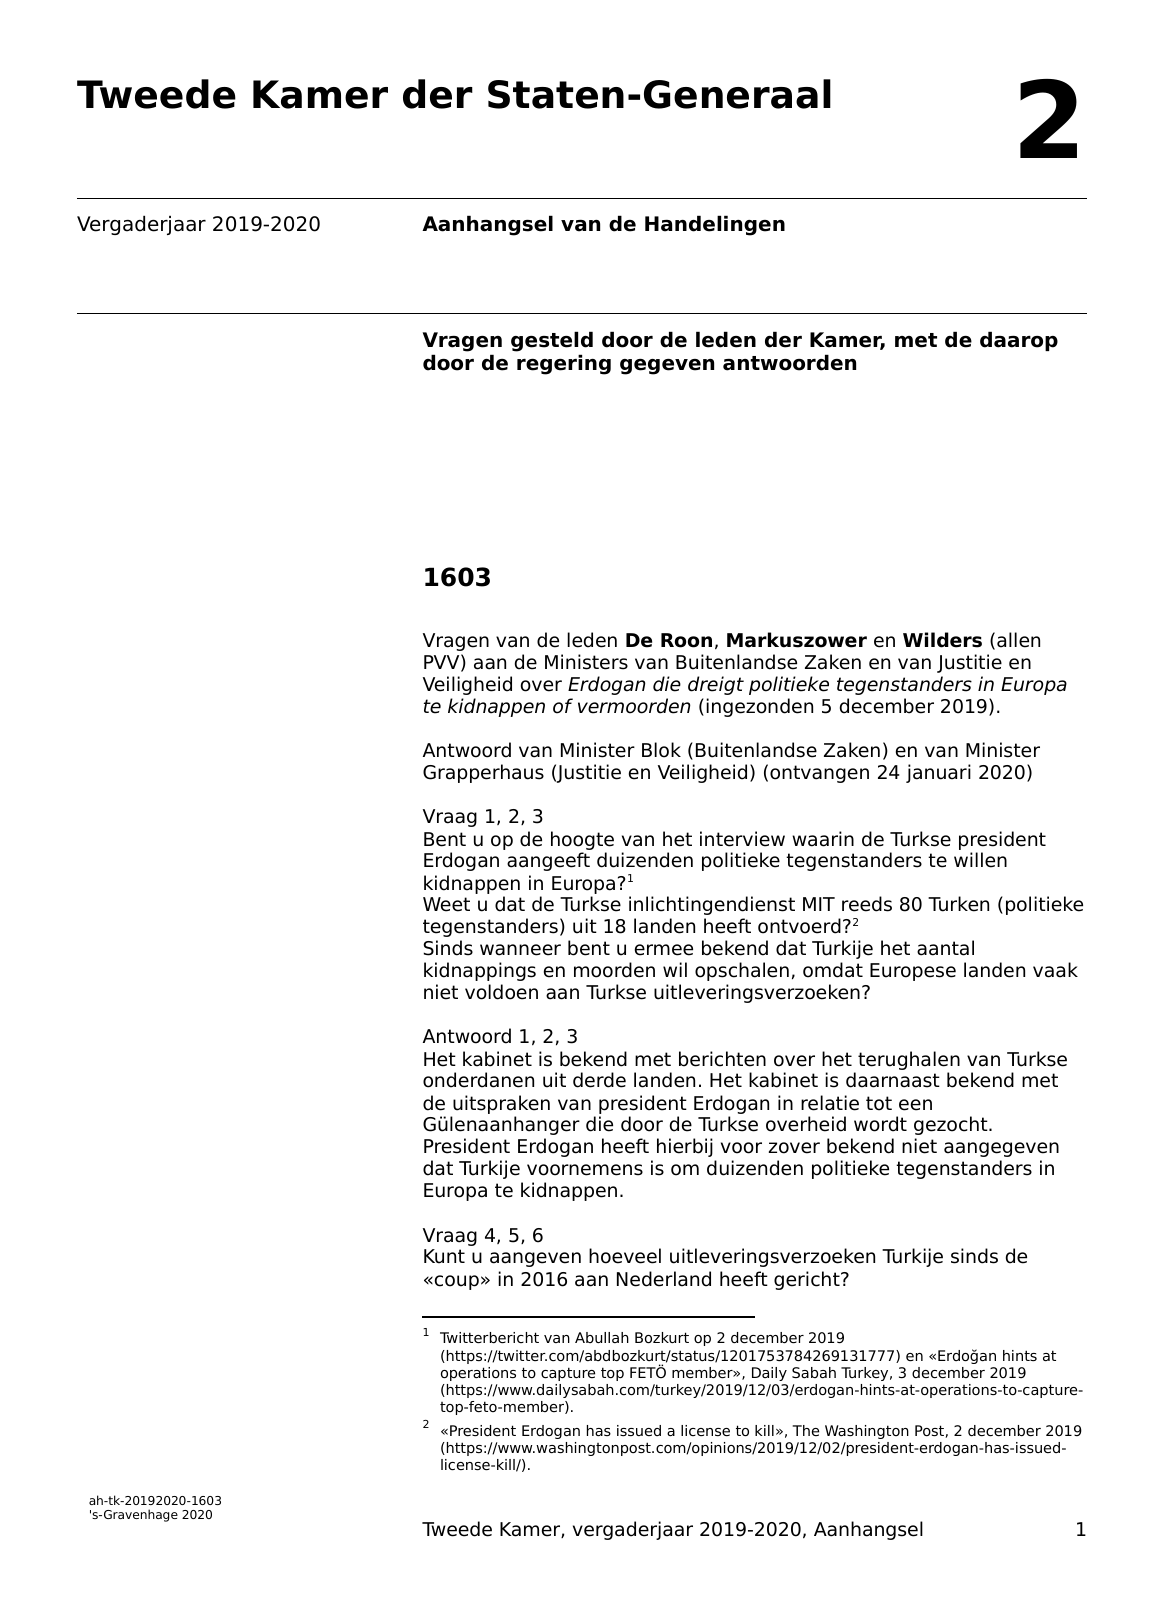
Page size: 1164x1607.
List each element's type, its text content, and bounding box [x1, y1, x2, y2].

text «President Erdogan has issued a license to kill», The Washington Post, 2 december 2019 (https://www.washingtonpost.com/opinions/2019/12/02/president-erdogan-has-issued-license-kill/). [422, 1418, 1087, 1474]
text Twitterbericht van Abullah Bozkurt op 2 december 2019 (https://twitter.com/abdbozkurt/status/1201753784269131777) en «Erdoğan hints at operations to capture top FETÖ member», Daily Sabah Turkey, 3 december 2019 (https://www.dailysabah.com/turkey/2019/12/03/erdogan-hints-at-operations-to-capture-top-feto-member). [422, 1326, 1087, 1416]
text Antwoord van Minister Blok (Buitenlandse Zaken) en van Minister Grapperhaus (Justitie en Veiligheid) (ontvangen 24 januari 2020) [422, 740, 1087, 784]
table_header Tweede Kamer der Staten-Generaal [77, 59, 886, 198]
text 's-Gravenhage 2020 [88, 1508, 323, 1522]
table_header 2 [886, 59, 1087, 198]
text Het kabinet is bekend met berichten over het terughalen van Turkse onderdanen uit derde landen. Het kabinet is daarnaast bekend met de uitspraken van president Erdogan in relatie tot een Gülenaanhanger die door de Turkse overheid wordt gezocht. President Erdogan heeft hierbij voor zover bekend niet aangegeven dat Turkije voornemens is om duizenden politieke tegenstanders in Europa te kidnappen. [422, 1048, 1087, 1202]
text Bent u op de hoogte van het interview waarin de Turkse president Erdogan aangeeft duizenden politieke tegenstanders te willen kidnappen in Europa? [422, 828, 1087, 894]
text Vraag 1, 2, 3 [422, 806, 1087, 828]
table_cell Aanhangsel van de Handelingen [422, 199, 1087, 313]
text ah-tk-20192020-1603 [88, 1494, 323, 1508]
text Vragen van de leden De Roon, Markuszower en Wilders (allen PVV) aan de Ministers van Buitenlandse Zaken en van Justitie en Veiligheid over Erdogan die dreigt politieke tegenstanders in Europa te kidnappen of vermoorden (ingezonden 5 december 2019). [422, 630, 1087, 718]
table_cell Vergaderjaar 2019-2020 [77, 199, 422, 313]
text Vraag 4, 5, 6 [422, 1224, 1087, 1246]
text Weet u dat de Turkse inlichtingendienst MIT reeds 80 Turken (politieke tegenstanders) uit 18 landen heeft ontvoerd? [422, 894, 1087, 938]
text Sinds wanneer bent u ermee bekend dat Turkije het aantal kidnappings en moorden wil opschalen, omdat Europese landen vaak niet voldoen aan Turkse uitleveringsverzoeken? [422, 938, 1087, 1004]
text Antwoord 1, 2, 3 [422, 1026, 1087, 1048]
table_cell Vragen gesteld door de leden der Kamer, met de daarop door de regering gegeven antwoorden [422, 314, 1087, 375]
text Kunt u aangeven hoeveel uitleveringsverzoeken Turkije sinds de «coup» in 2016 aan Nederland heeft gericht? [422, 1246, 1087, 1290]
text 1603 [422, 563, 1087, 592]
table_cell [77, 314, 422, 375]
